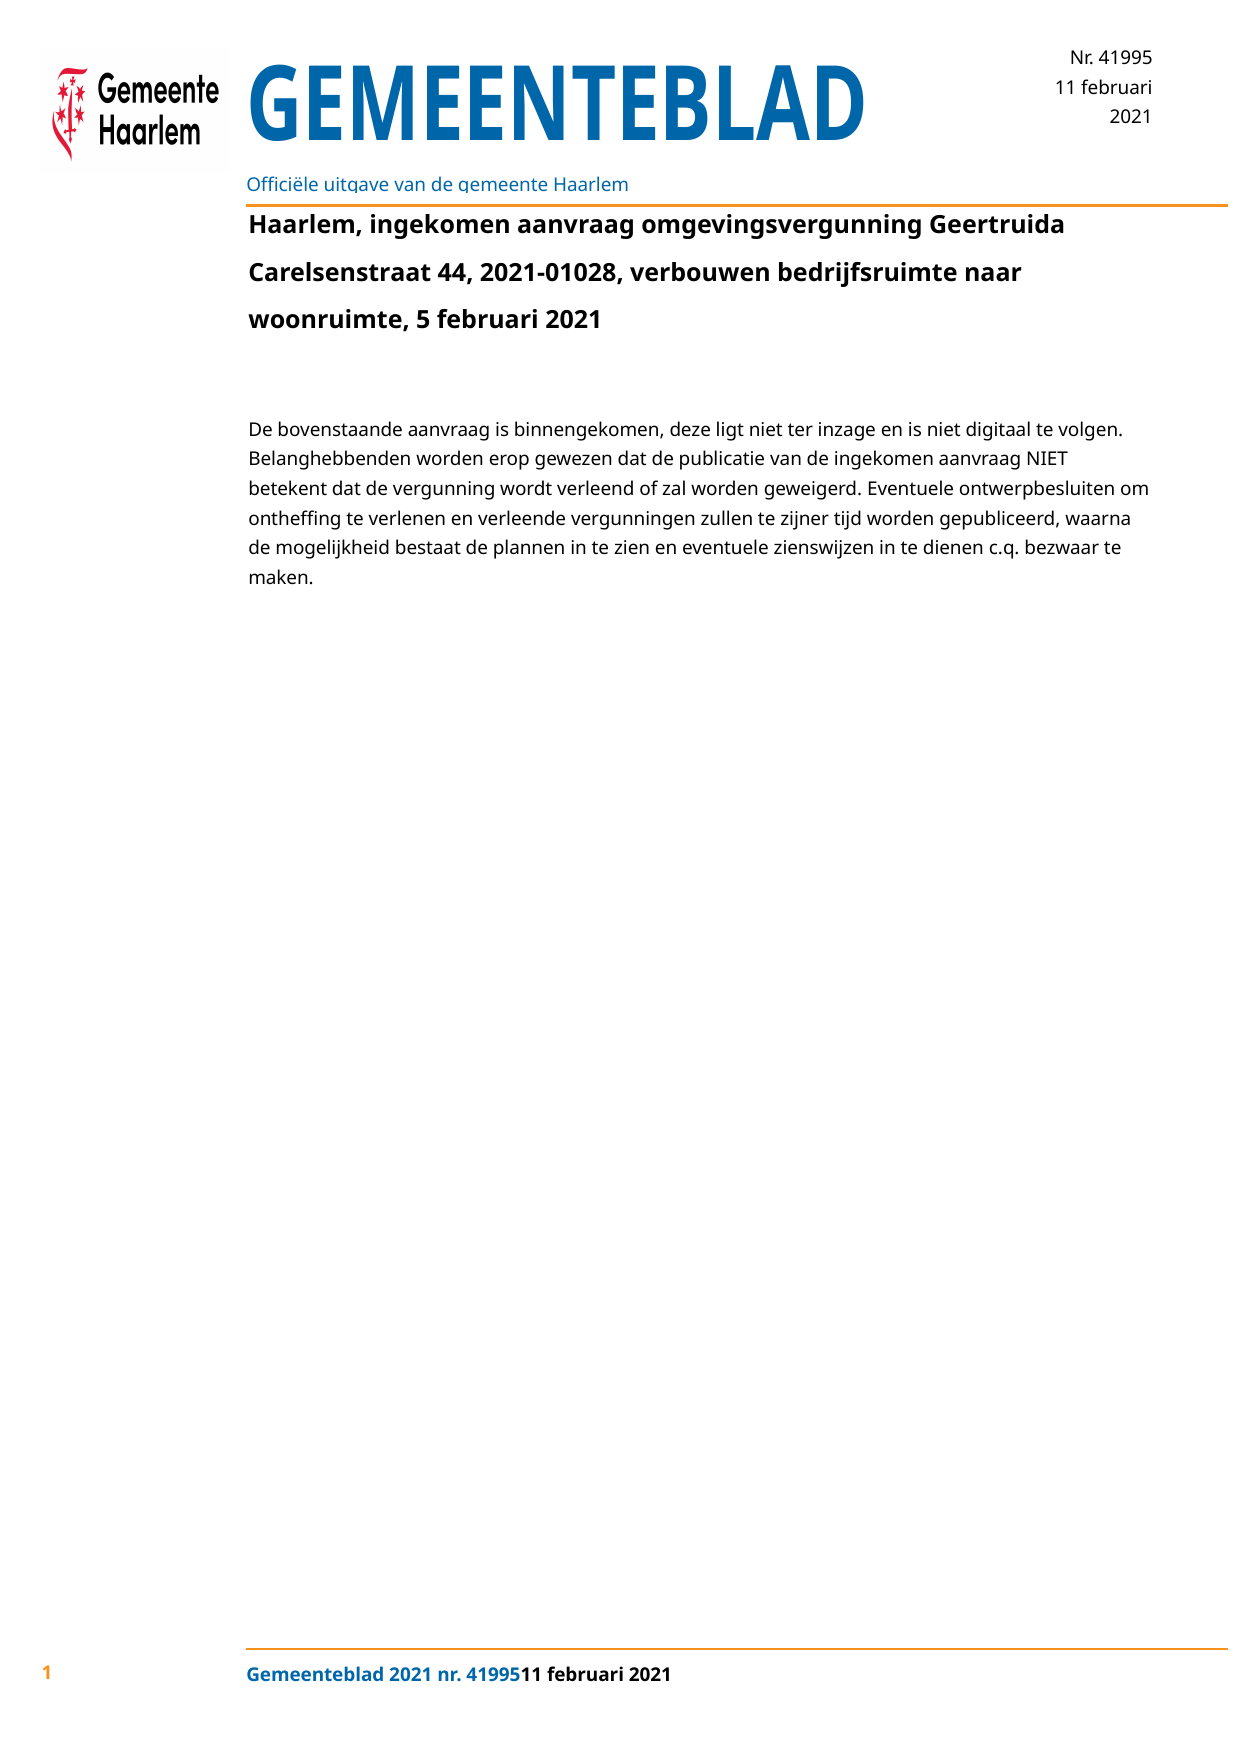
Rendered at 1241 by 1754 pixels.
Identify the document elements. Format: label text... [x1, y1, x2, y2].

text De bovenstaande aanvraag is binnengekomen, deze ligt niet ter inzage en is niet digitaal te volgen. Belanghebbenden worden erop gewezen dat de publicatie van de ingekomen aanvraag NIET betekent dat de vergunning wordt verleend of zal worden geweigerd. Eventuele ontwerpbesluiten om ontheffing te verlenen en verleende vergunningen zullen te zijner tijd worden gepubliceerd, waarna de mogelijkheid bestaat de plannen in te zien en eventuele zienswijzen in te dienen c.q. bezwaar te maken. [248, 416, 1152, 589]
picture [41, 47, 231, 172]
text Haarlem, ingekomen aanvraag omgevingsvergunning Geertruida Carelsenstraat 44, 2021-01028, verbouwen bedrijfsruimte naar woonruimte, 5 februari 2021 [248, 207, 1152, 336]
